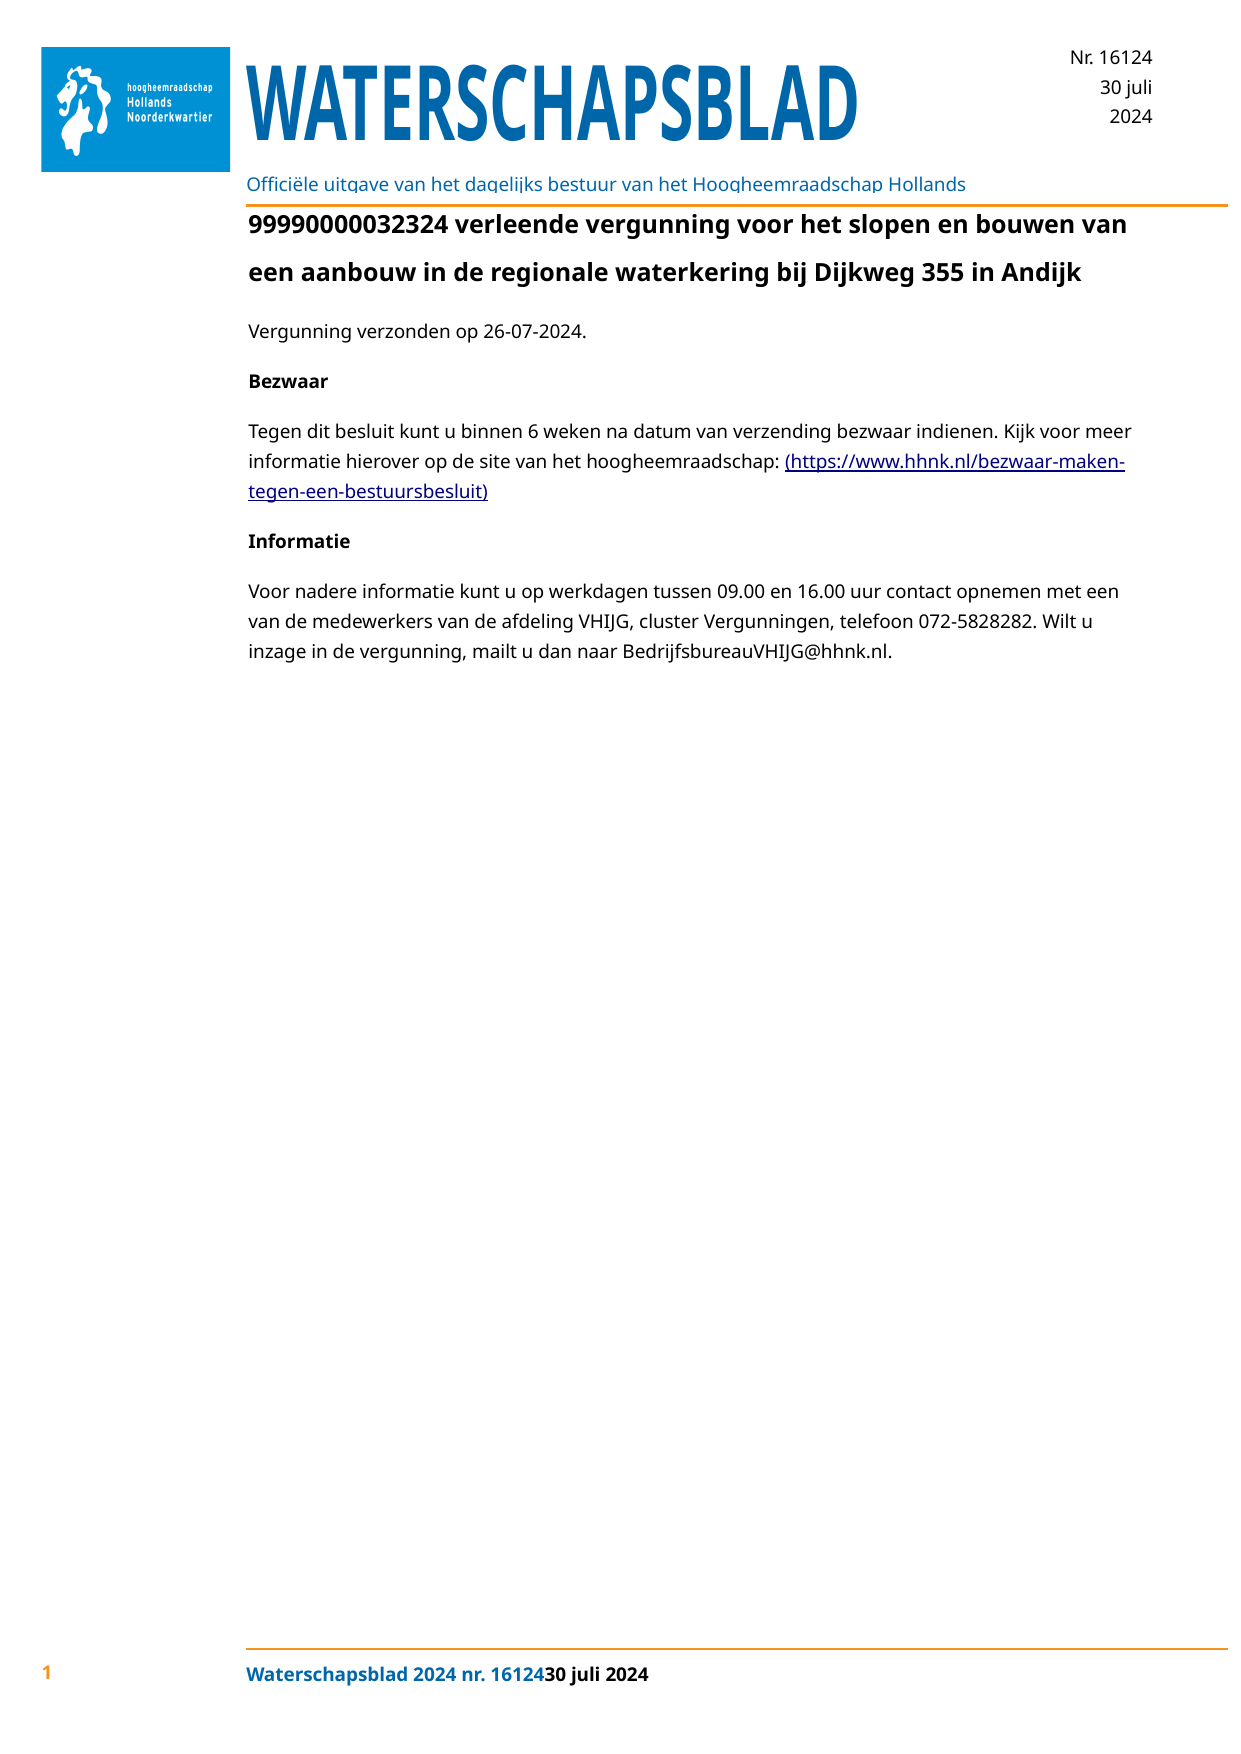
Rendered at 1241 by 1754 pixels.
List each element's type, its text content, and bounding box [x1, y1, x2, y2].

picture [76, 67, 110, 133]
picture [128, 98, 133, 106]
text Voor nadere informatie kunt u op werkdagen tussen 09.00 en 16.00 uur contact opnemen met een van de medewerkers van de afdeling VHIJG, cluster Vergunningen, telefoon 072-5828282. Wilt u inzage in de vergunning, mailt u dan naar BedrijfsbureauVHIJG@hhnk.nl. [248, 579, 1152, 664]
picture [68, 69, 73, 79]
text Informatie [248, 528, 1152, 554]
text Vergunning verzonden op 26-07-2024. [248, 318, 1152, 344]
picture [58, 80, 77, 116]
text 99990000032324 verleende vergunning voor het slopen en bouwen van een aanbouw in de regionale waterkering bij Dijkweg 355 in Andijk [248, 207, 1152, 288]
picture [128, 113, 133, 121]
text Bezwaar [248, 368, 1152, 394]
picture [62, 100, 92, 155]
text Tegen dit besluit kunt u binnen 6 weken na datum van verzending bezwaar indienen. Kijk voor meer informatie hierover op de site van het hoogheemraadschap: (https://www.hhnk.nl/bezwaar-maken-tegen-een-bestuursbesluit) [248, 419, 1152, 504]
picture [80, 86, 87, 93]
